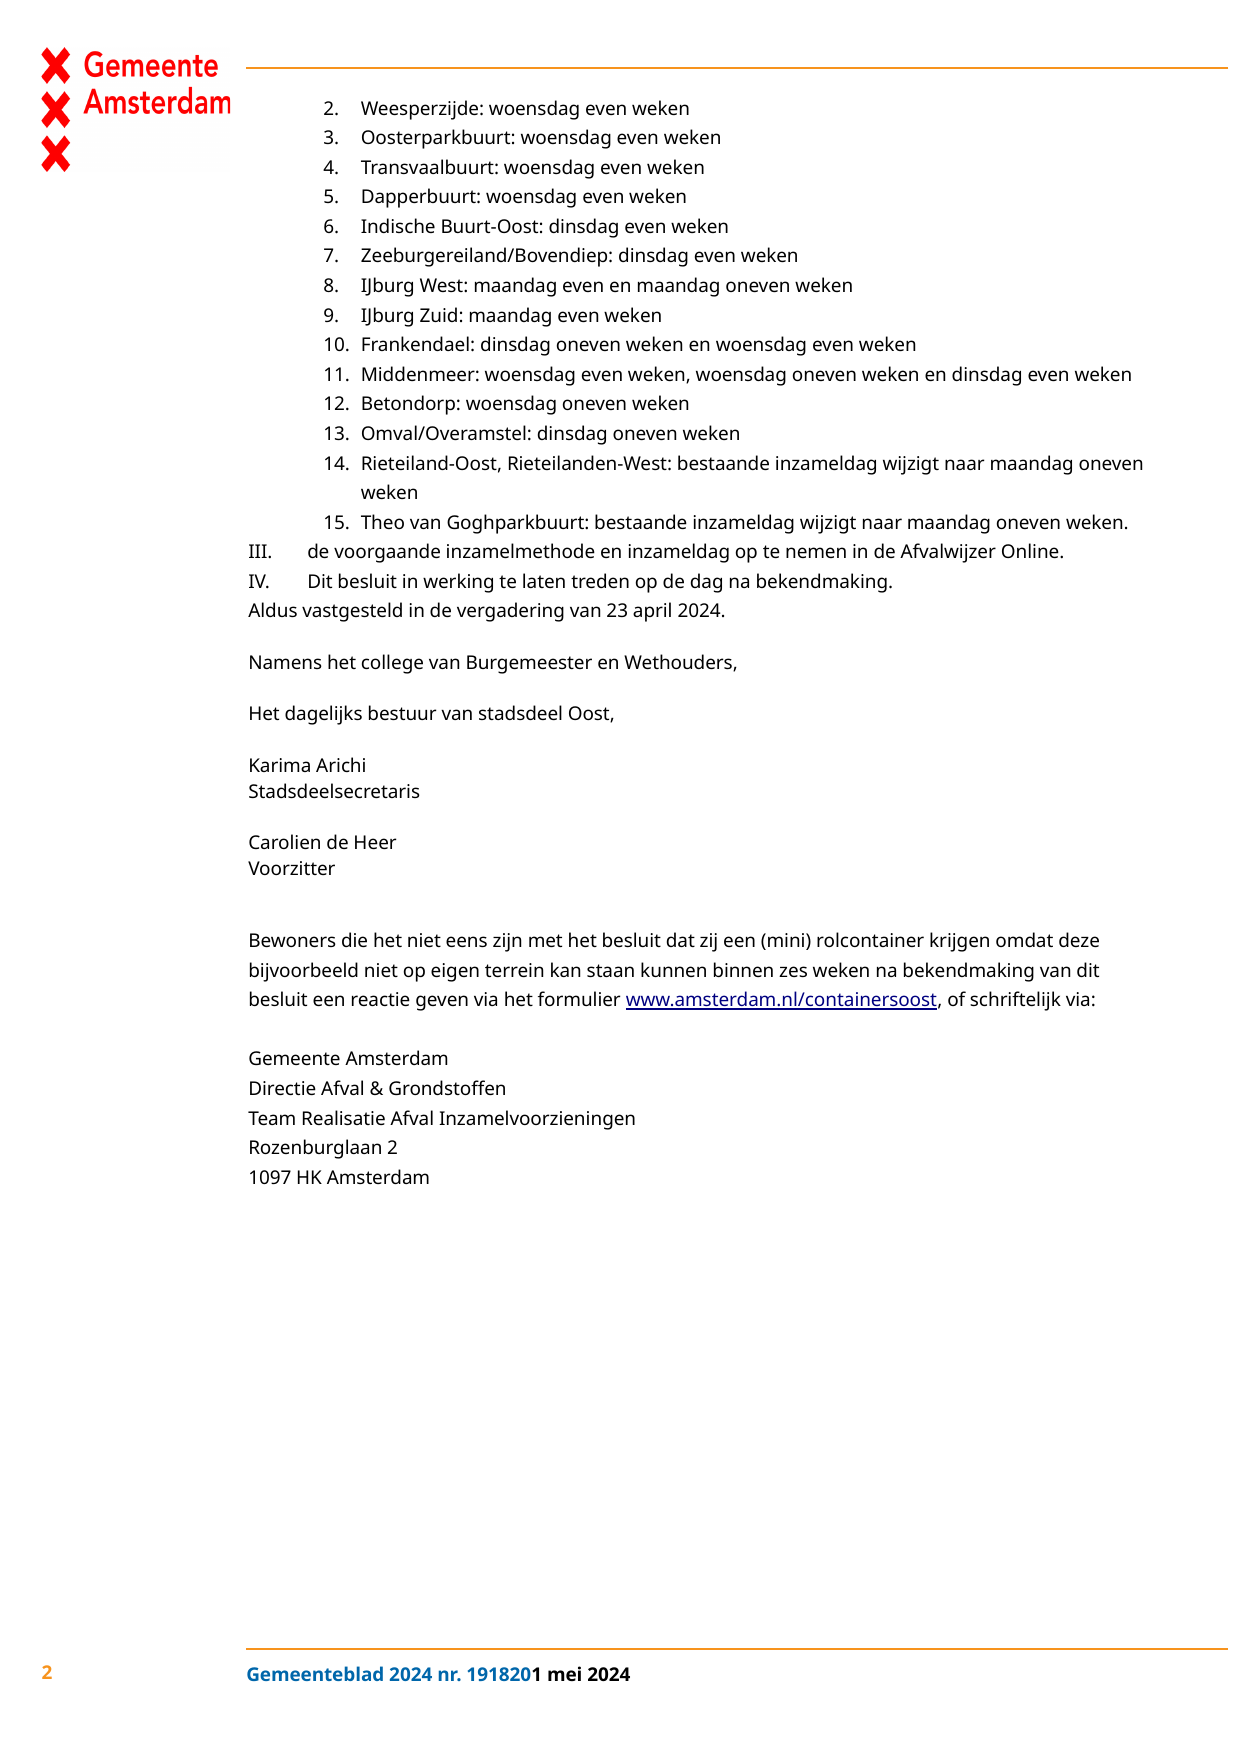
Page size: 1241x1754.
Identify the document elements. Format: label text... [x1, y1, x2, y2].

list IJburg Zuid: maandag even weken [323, 302, 1152, 328]
list Oosterparkbuurt: woensdag even weken [323, 124, 1152, 150]
text Aldus vastgesteld in de vergadering van 23 april 2024. [248, 598, 1152, 623]
text Gemeente Amsterdam [248, 1046, 1152, 1071]
picture [41, 47, 231, 172]
text Carolien de Heer [248, 829, 1152, 855]
text 1097 HK Amsterdam [248, 1164, 1152, 1190]
list de voorgaande inzamelmethode en inzameldag op te nemen in de Afvalwijzer Online. [248, 538, 1152, 564]
text Stadsdeelsecretaris [248, 778, 1152, 803]
list Dit besluit in werking te laten treden op de dag na bekendmaking. [248, 568, 1152, 594]
list Dapperbuurt: woensdag even weken [323, 183, 1152, 209]
list Zeeburgereiland/Bovendiep: dinsdag even weken [323, 243, 1152, 268]
list Rieteiland-Oost, Rieteilanden-West: bestaande inzameldag wijzigt naar maandag oneven weken [323, 450, 1152, 505]
text Voorzitter [248, 855, 1152, 881]
list Theo van Goghparkbuurt: bestaande inzameldag wijzigt naar maandag oneven weken. [323, 509, 1152, 535]
list Frankendael: dinsdag oneven weken en woensdag even weken [323, 331, 1152, 357]
text Directie Afval & Grondstoffen [248, 1075, 1152, 1101]
list Indische Buurt-Oost: dinsdag even weken [323, 213, 1152, 239]
text Rozenburglaan 2 [248, 1134, 1152, 1160]
list Betondorp: woensdag oneven weken [323, 391, 1152, 416]
text Bewoners die het niet eens zijn met het besluit dat zij een (mini) rolcontainer krijgen omdat deze bijvoorbeeld niet op eigen terrein kan staan kunnen binnen zes weken na bekendmaking van dit besluit een reactie geven via het formulier www.amsterdam.nl/containersoost, of schriftelijk via: [248, 927, 1152, 1012]
text Team Realisatie Afval Inzamelvoorzieningen [248, 1105, 1152, 1131]
list IJburg West: maandag even en maandag oneven weken [323, 272, 1152, 298]
list Middenmeer: woensdag even weken, woensdag oneven weken en dinsdag even weken [323, 361, 1152, 387]
list Weesperzijde: woensdag even weken [323, 95, 1152, 121]
text Het dagelijks bestuur van stadsdeel Oost, [248, 701, 1152, 726]
list Omval/Overamstel: dinsdag oneven weken [323, 420, 1152, 446]
text Namens het college van Burgemeester en Wethouders, [248, 649, 1152, 675]
text Karima Arichi [248, 752, 1152, 778]
list Transvaalbuurt: woensdag even weken [323, 154, 1152, 180]
